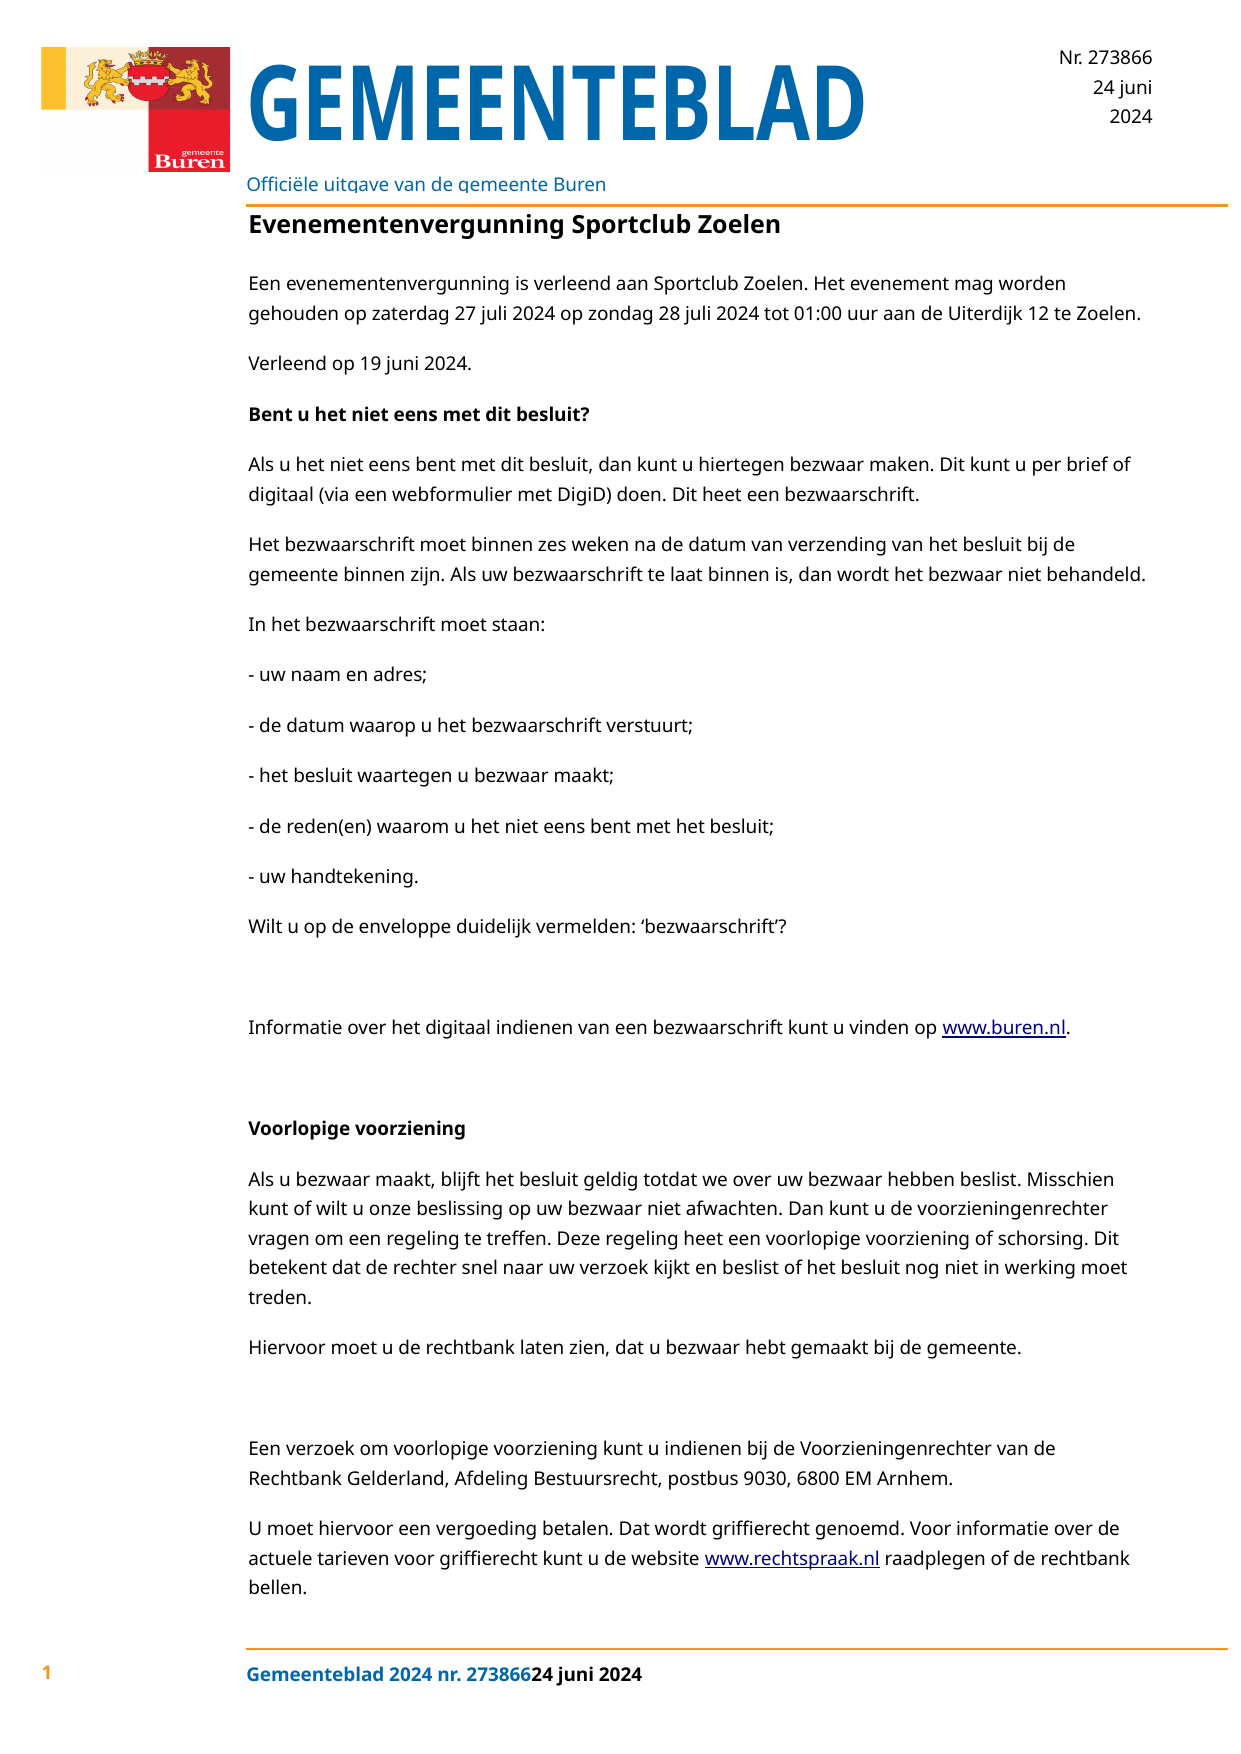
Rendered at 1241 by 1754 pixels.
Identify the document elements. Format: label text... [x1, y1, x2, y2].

text Hiervoor moet u de rechtbank laten zien, dat u bezwaar hebt gemaakt bij de gemeente. [248, 1334, 1152, 1360]
text Voorlopige voorziening [248, 1115, 1152, 1141]
text - uw handtekening. [248, 863, 1152, 889]
text U moet hiervoor een vergoeding betalen. Dat wordt griffierecht genoemd. Voor informatie over de actuele tarieven voor griffierecht kunt u de website www.rechtspraak.nl raadplegen of de rechtbank bellen. [248, 1515, 1152, 1600]
text - uw naam en adres; [248, 662, 1152, 687]
text In het bezwaarschrift moet staan: [248, 611, 1152, 637]
text Verleend op 19 juni 2024. [248, 350, 1152, 376]
text Het bezwaarschrift moet binnen zes weken na de datum van verzending van het besluit bij de gemeente binnen zijn. Als uw bezwaarschrift te laat binnen is, dan wordt het bezwaar niet behandeld. [248, 531, 1152, 586]
text Evenementenvergunning Sportclub Zoelen [248, 207, 1152, 241]
text Een evenementenvergunning is verleend aan Sportclub Zoelen. Het evenement mag worden gehouden op zaterdag 27 juli 2024 op zondag 28 juli 2024 tot 01:00 uur aan de Uiterdijk 12 te Zoelen. [248, 270, 1152, 326]
text Informatie over het digitaal indienen van een bezwaarschrift kunt u vinden op www.buren.nl. [248, 1014, 1152, 1040]
text - de reden(en) waarom u het niet eens bent met het besluit; [248, 813, 1152, 838]
text Als u bezwaar maakt, blijft het besluit geldig totdat we over uw bezwaar hebben beslist. Misschien kunt of wilt u onze beslissing op uw bezwaar niet afwachten. Dan kunt u de voorzieningenrechter vragen om een regeling te treffen. Deze regeling heet een voorlopige voorziening of schorsing. Dit betekent dat de rechter snel naar uw verzoek kijkt en beslist of het besluit nog niet in werking moet treden. [248, 1166, 1152, 1310]
text Een verzoek om voorlopige voorziening kunt u indienen bij de Voorzieningenrechter van de Rechtbank Gelderland, Afdeling Bestuursrecht, postbus 9030, 6800 EM Arnhem. [248, 1435, 1152, 1491]
text - de datum waarop u het bezwaarschrift verstuurt; [248, 712, 1152, 738]
text Wilt u op de enveloppe duidelijk vermelden: ‘bezwaarschrift’? [248, 914, 1152, 939]
text Bent u het niet eens met dit besluit? [248, 401, 1152, 426]
picture [41, 47, 231, 172]
text - het besluit waartegen u bezwaar maakt; [248, 762, 1152, 788]
text Als u het niet eens bent met dit besluit, dan kunt u hiertegen bezwaar maken. Dit kunt u per brief of digitaal (via een webformulier met DigiD) doen. Dit heet een bezwaarschrift. [248, 451, 1152, 506]
